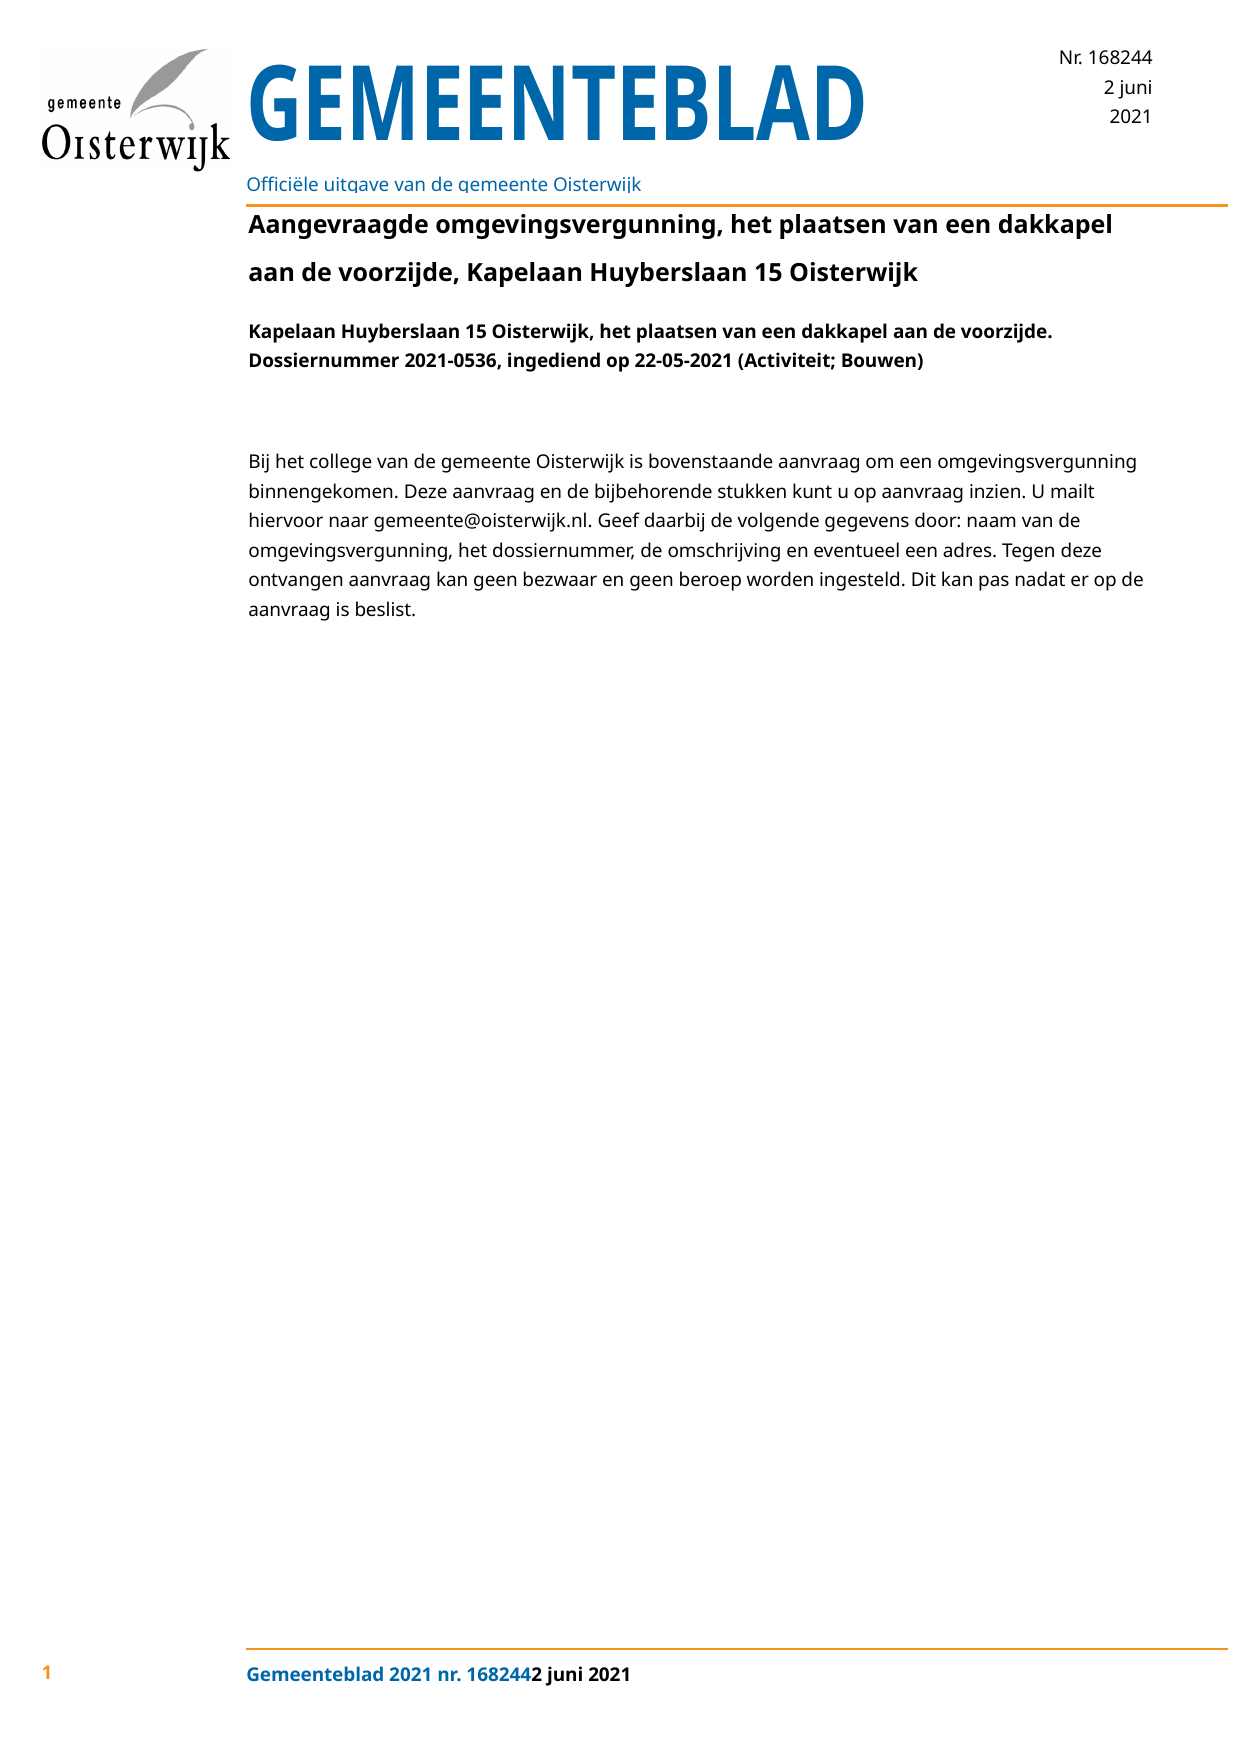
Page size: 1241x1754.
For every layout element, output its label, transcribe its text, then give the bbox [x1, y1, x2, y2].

picture [41, 47, 231, 172]
text Bij het college van de gemeente Oisterwijk is bovenstaande aanvraag om een omgevingsvergunning binnengekomen. Deze aanvraag en de bijbehorende stukken kunt u op aanvraag inzien. U mailt hiervoor naar gemeente@oisterwijk.nl. Geef daarbij de volgende gegevens door: naam van de omgevingsvergunning, het dossiernummer, de omschrijving en eventueel een adres. Tegen deze ontvangen aanvraag kan geen bezwaar en geen beroep worden ingesteld. Dit kan pas nadat er op de aanvraag is beslist. [248, 448, 1152, 622]
text Aangevraagde omgevingsvergunning, het plaatsen van een dakkapel aan de voorzijde, Kapelaan Huyberslaan 15 Oisterwijk [248, 207, 1152, 288]
text Kapelaan Huyberslaan 15 Oisterwijk, het plaatsen van een dakkapel aan de voorzijde. Dossiernummer 2021-0536, ingediend op 22-05-2021 (Activiteit; Bouwen) [248, 318, 1152, 373]
